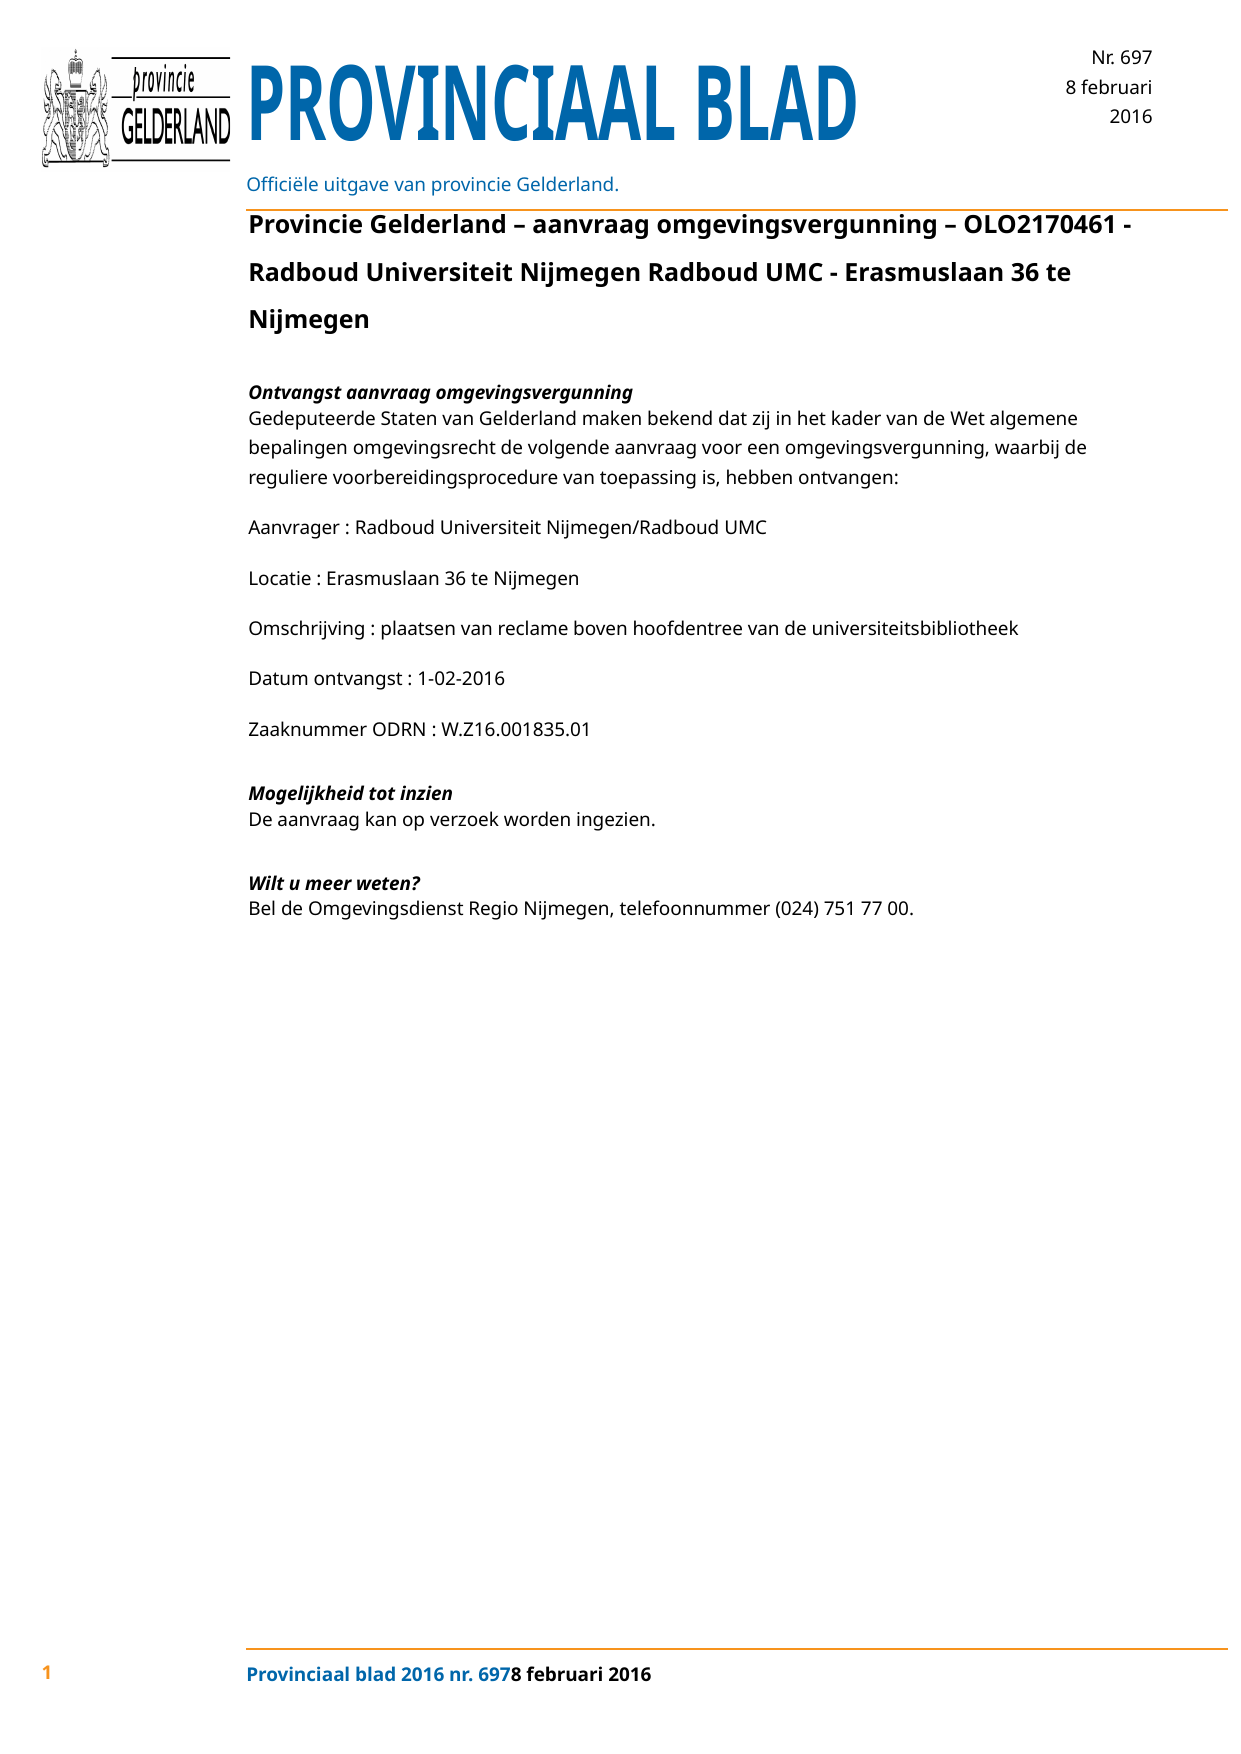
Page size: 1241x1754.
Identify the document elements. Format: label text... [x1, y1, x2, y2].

text Zaaknummer ODRN : W.Z16.001835.01 [248, 716, 1152, 742]
text De aanvraag kan op verzoek worden ingezien. [248, 806, 1152, 831]
text Omschrijving : plaatsen van reclame boven hoofdentree van de universiteitsbibliotheek [248, 615, 1152, 641]
picture [41, 47, 231, 172]
text Datum ontvangst : 1-02-2016 [248, 666, 1152, 691]
text Gedeputeerde Staten van Gelderland maken bekend dat zij in het kader van de Wet algemene bepalingen omgevingsrecht de volgende aanvraag voor een omgevingsvergunning, waarbij de reguliere voorbereidingsprocedure van toepassing is, hebben ontvangen: [248, 405, 1152, 490]
text Mogelijkheid tot inzien [248, 780, 1152, 806]
text Locatie : Erasmuslaan 36 te Nijmegen [248, 565, 1152, 591]
text Aanvrager : Radboud Universiteit Nijmegen/Radboud UMC [248, 514, 1152, 540]
text Provincie Gelderland – aanvraag omgevingsvergunning – OLO2170461 - Radboud Universiteit Nijmegen Radboud UMC - Erasmuslaan 36 te Nijmegen [248, 211, 1152, 336]
text Bel de Omgevingsdienst Regio Nijmegen, telefoonnummer (024) 751 77 00. [248, 895, 1152, 921]
text Wilt u meer weten? [248, 870, 1152, 895]
text Ontvangst aanvraag omgevingsvergunning [248, 379, 1152, 405]
